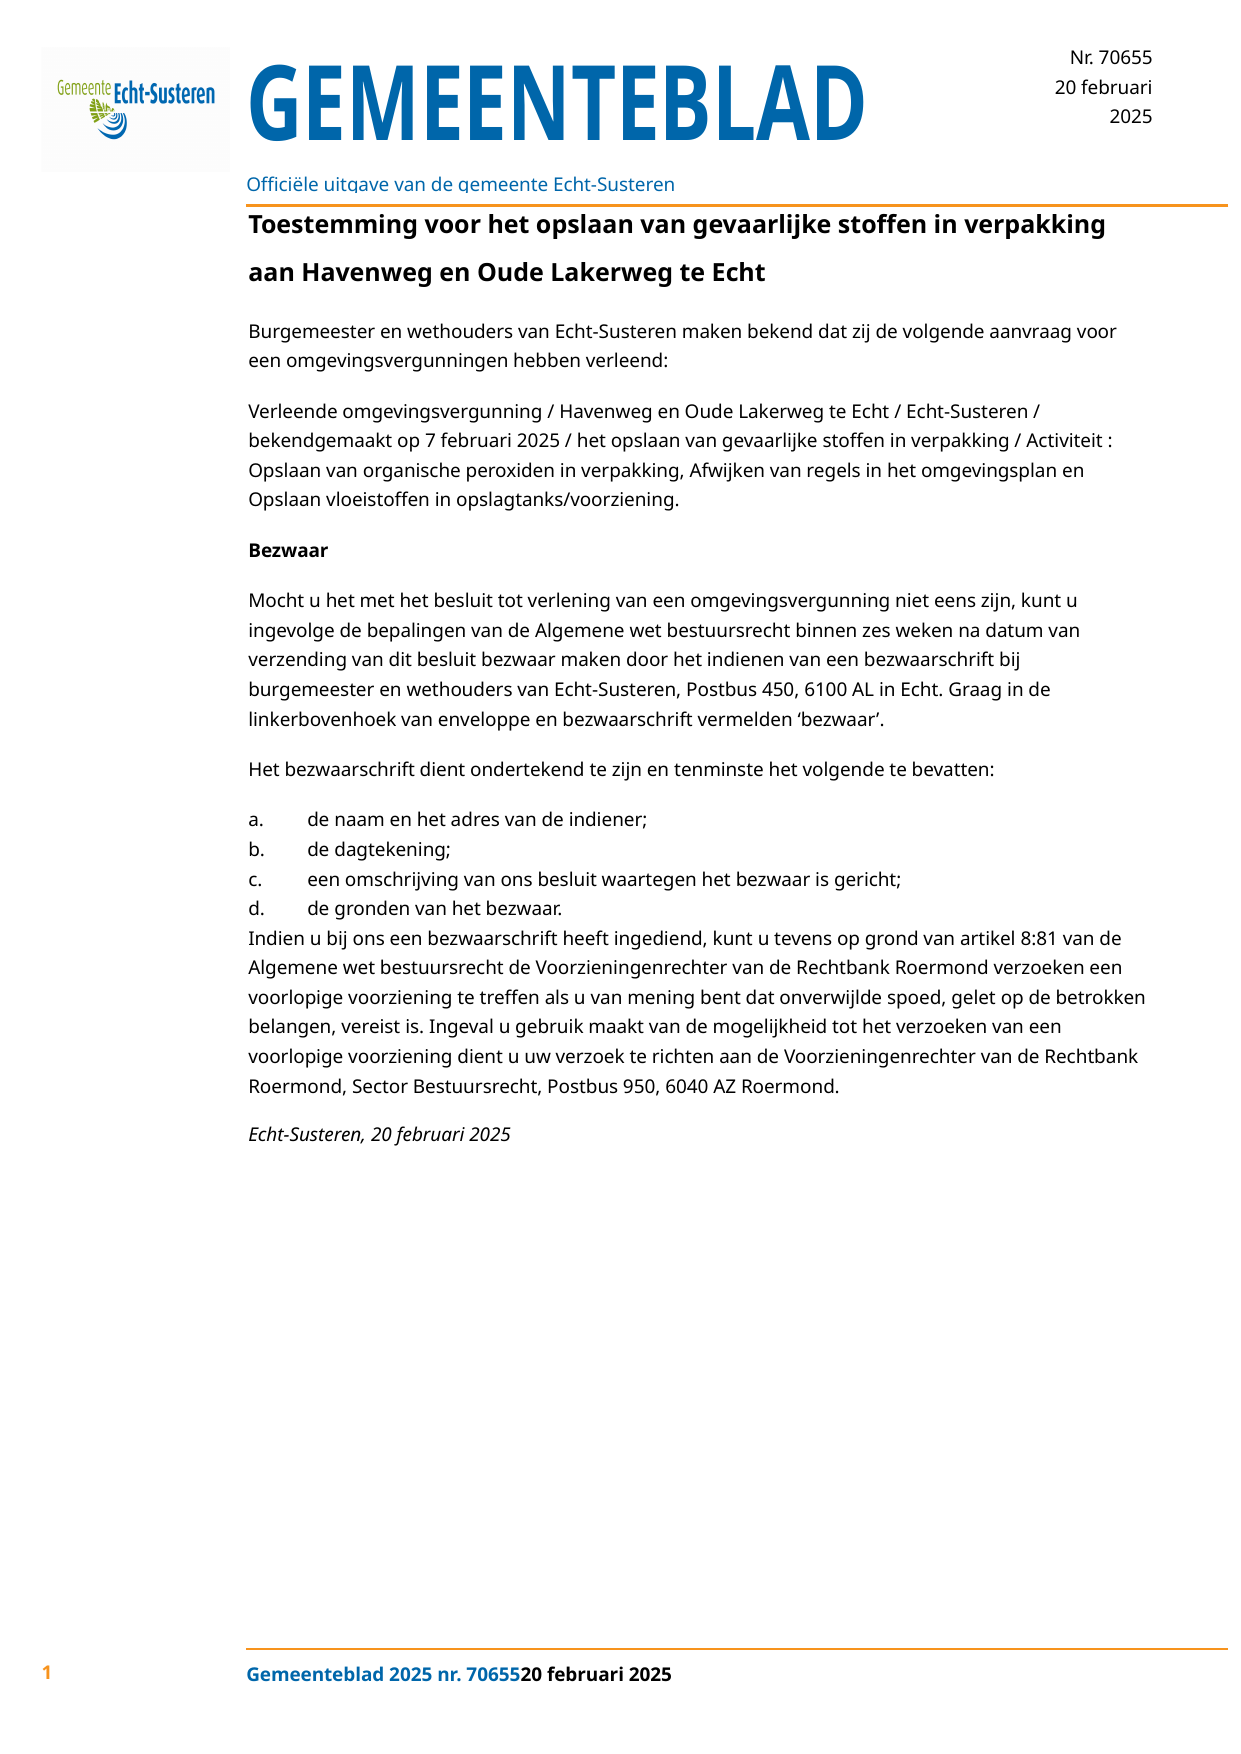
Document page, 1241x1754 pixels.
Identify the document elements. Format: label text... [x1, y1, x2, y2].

text Het bezwaarschrift dient ondertekend te zijn en tenminste het volgende te bevatten: [248, 756, 1152, 782]
text Mocht u het met het besluit tot verlening van een omgevingsvergunning niet eens zijn, kunt u ingevolge de bepalingen van de Algemene wet bestuursrecht binnen zes weken na datum van verzending van dit besluit bezwaar maken door het indienen van een bezwaarschrift bij burgemeester en wethouders van Echt-Susteren, Postbus 450, 6100 AL in Echt. Graag in de linkerbovenhoek van enveloppe en bezwaarschrift vermelden ‘bezwaar’. [248, 587, 1152, 732]
text Burgemeester en wethouders van Echt-Susteren maken bekend dat zij de volgende aanvraag voor een omgevingsvergunningen hebben verleend: [248, 318, 1152, 373]
text Verleende omgevingsvergunning / Havenweg en Oude Lakerweg te Echt / Echt-Susteren / bekendgemaakt op 7 februari 2025 / het opslaan van gevaarlijke stoffen in verpakking / Activiteit : Opslaan van organische peroxiden in verpakking, Afwijken van regels in het omgevingsplan en Opslaan vloeistoffen in opslagtanks/voorziening. [248, 398, 1152, 512]
list een omschrijving van ons besluit waartegen het bezwaar is gericht; [248, 866, 1152, 892]
list de dagtekening; [248, 836, 1152, 862]
text Indien u bij ons een bezwaarschrift heeft ingediend, kunt u tevens op grond van artikel 8:81 van de Algemene wet bestuursrecht de Voorzieningenrechter van de Rechtbank Roermond verzoeken een voorlopige voorziening te treffen als u van mening bent dat onverwijlde spoed, gelet op de betrokken belangen, vereist is. Ingeval u gebruik maakt van de mogelijkheid tot het verzoeken van een voorlopige voorziening dient u uw verzoek te richten aan de Voorzieningenrechter van de Rechtbank Roermond, Sector Bestuursrecht, Postbus 950, 6040 AZ Roermond. [248, 925, 1152, 1099]
text Echt-Susteren, 20 februari 2025 [248, 1121, 1152, 1146]
list de gronden van het bezwaar. [248, 895, 1152, 921]
text Toestemming voor het opslaan van gevaarlijke stoffen in verpakking aan Havenweg en Oude Lakerweg te Echt [248, 207, 1152, 288]
list de naam en het adres van de indiener; [248, 807, 1152, 832]
text Bezwaar [248, 537, 1152, 563]
picture [41, 47, 231, 172]
